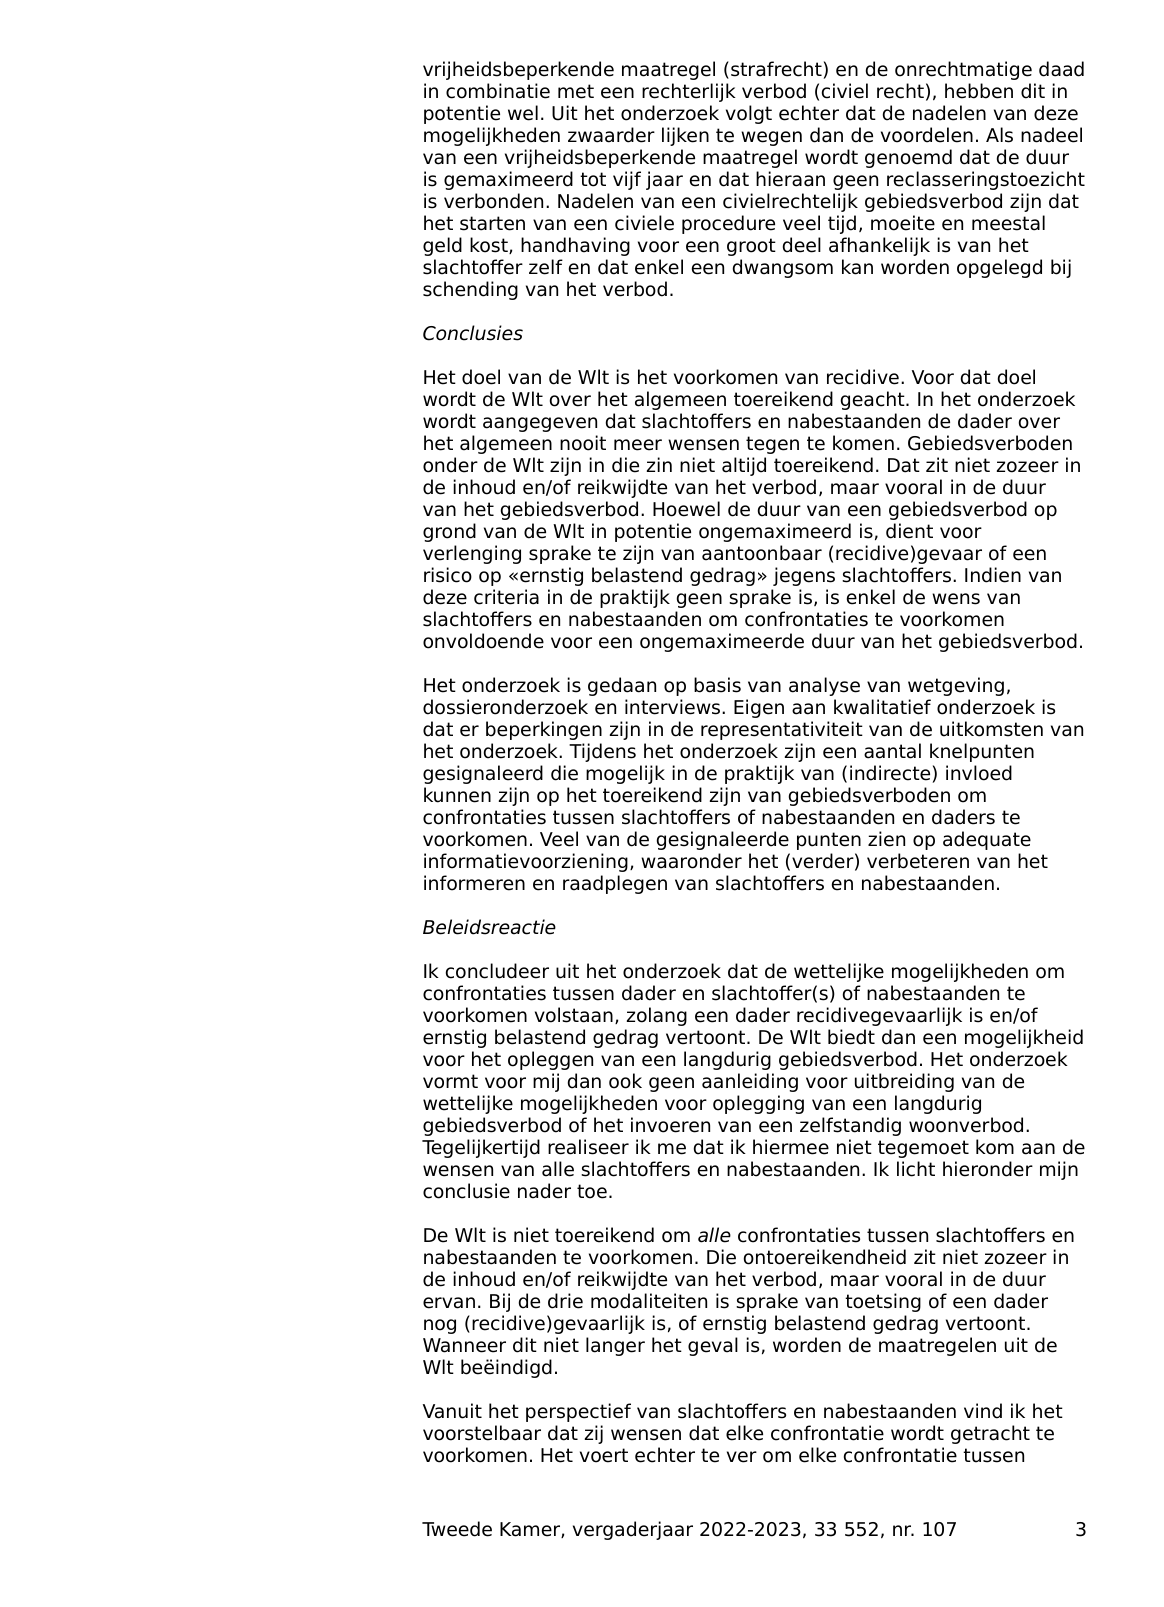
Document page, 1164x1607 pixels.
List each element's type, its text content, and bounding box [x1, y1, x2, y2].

text Het doel van de Wlt is het voorkomen van recidive. Voor dat doel wordt de Wlt over het algemeen toereikend geacht. In het onderzoek wordt aangegeven dat slachtoffers en nabestaanden de dader over het algemeen nooit meer wensen tegen te komen. Gebiedsverboden onder de Wlt zijn in die zin niet altijd toereikend. Dat zit niet zozeer in de inhoud en/of reikwijdte van het verbod, maar vooral in de duur van het gebiedsverbod. Hoewel de duur van een gebiedsverbod op grond van de Wlt in potentie ongemaximeerd is, dient voor verlenging sprake te zijn van aantoonbaar (recidive)gevaar of een risico op «ernstig belastend gedrag» jegens slachtoffers. Indien van deze criteria in de praktijk geen sprake is, is enkel de wens van slachtoffers en nabestaanden om confrontaties te voorkomen onvoldoende voor een ongemaximeerde duur van het gebiedsverbod. [422, 367, 1087, 653]
text Ik concludeer uit het onderzoek dat de wettelijke mogelijkheden om confrontaties tussen dader en slachtoffer(s) of nabestaanden te voorkomen volstaan, zolang een dader recidivegevaarlijk is en/of ernstig belastend gedrag vertoont. De Wlt biedt dan een mogelijkheid voor het opleggen van een langdurig gebiedsverbod. Het onderzoek vormt voor mij dan ook geen aanleiding voor uitbreiding van de wettelijke mogelijkheden voor oplegging van een langdurig gebiedsverbod of het invoeren van een zelfstandig woonverbod. Tegelijkertijd realiseer ik me dat ik hiermee niet tegemoet kom aan de wensen van alle slachtoffers en nabestaanden. Ik licht hieronder mijn conclusie nader toe. [422, 961, 1087, 1203]
text Het onderzoek is gedaan op basis van analyse van wetgeving, dossieronderzoek en interviews. Eigen aan kwalitatief onderzoek is dat er beperkingen zijn in de representativiteit van de uitkomsten van het onderzoek. Tijdens het onderzoek zijn een aantal knelpunten gesignaleerd die mogelijk in de praktijk van (indirecte) invloed kunnen zijn op het toereikend zijn van gebiedsverboden om confrontaties tussen slachtoffers of nabestaanden en daders te voorkomen. Veel van de gesignaleerde punten zien op adequate informatievoorziening, waaronder het (verder) verbeteren van het informeren en raadplegen van slachtoffers en nabestaanden. [422, 675, 1087, 895]
text De Wlt is niet toereikend om alle confrontaties tussen slachtoffers en nabestaanden te voorkomen. Die ontoereikendheid zit niet zozeer in de inhoud en/of reikwijdte van het verbod, maar vooral in de duur ervan. Bij de drie modaliteiten is sprake van toetsing of een dader nog (recidive)gevaarlijk is, of ernstig belastend gedrag vertoont. Wanneer dit niet langer het geval is, worden de maatregelen uit de Wlt beëindigd. [422, 1225, 1087, 1379]
subtitle Conclusies [422, 323, 1087, 345]
text vrijheidsbeperkende maatregel (strafrecht) en de onrechtmatige daad in combinatie met een rechterlijk verbod (civiel recht), hebben dit in potentie wel. Uit het onderzoek volgt echter dat de nadelen van deze mogelijkheden zwaarder lijken te wegen dan de voordelen. Als nadeel van een vrijheidsbeperkende maatregel wordt genoemd dat de duur is gemaximeerd tot vijf jaar en dat hieraan geen reclasseringstoezicht is verbonden. Nadelen van een civielrechtelijk gebiedsverbod zijn dat het starten van een civiele procedure veel tijd, moeite en meestal geld kost, handhaving voor een groot deel afhankelijk is van het slachtoffer zelf en dat enkel een dwangsom kan worden opgelegd bij schending van het verbod. [422, 59, 1087, 301]
text Vanuit het perspectief van slachtoffers en nabestaanden vind ik het voorstelbaar dat zij wensen dat elke confrontatie wordt getracht te voorkomen. Het voert echter te ver om elke confrontatie tussen [422, 1401, 1087, 1467]
subtitle Beleidsreactie [422, 917, 1087, 939]
